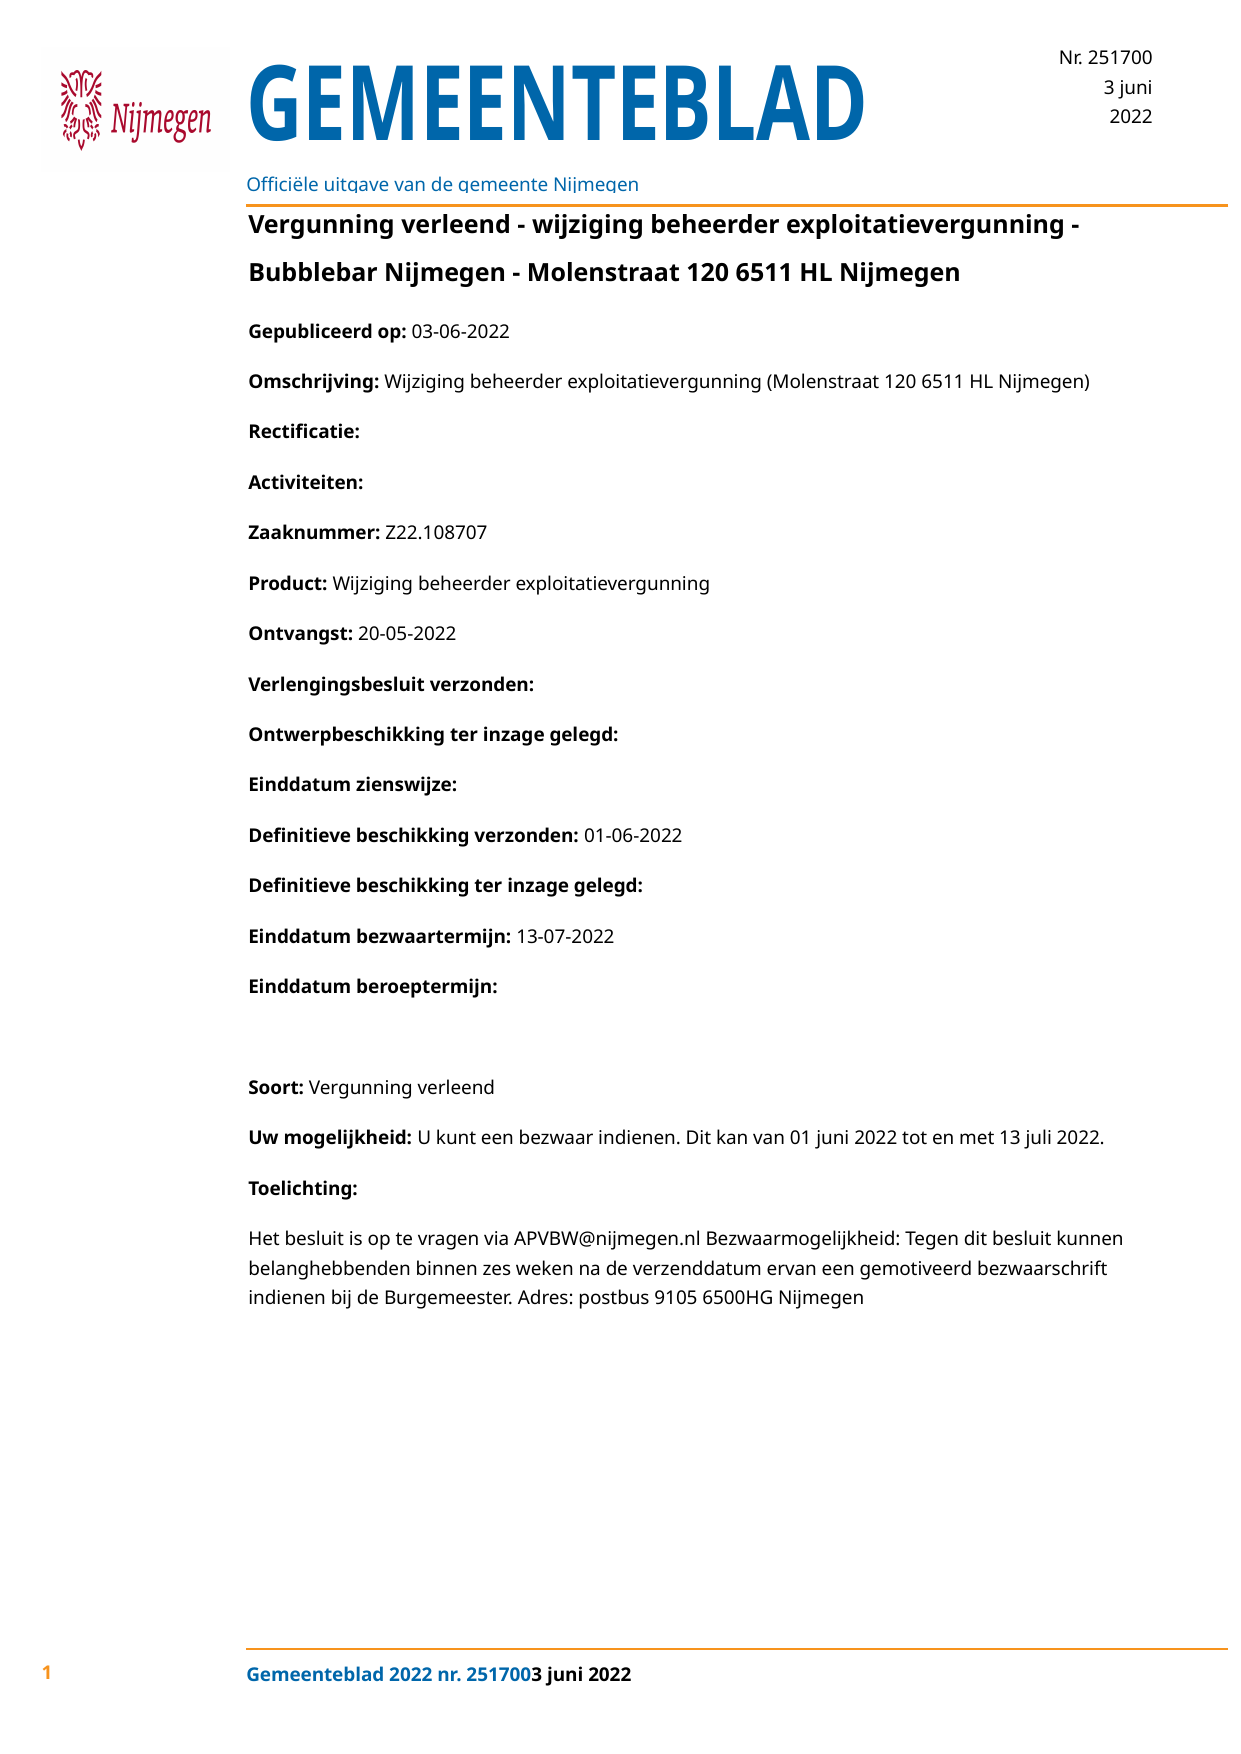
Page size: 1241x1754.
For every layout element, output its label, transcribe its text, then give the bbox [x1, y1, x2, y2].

text Gepubliceerd op: 03-06-2022 [248, 318, 1152, 344]
text Ontwerpbeschikking ter inzage gelegd: [248, 721, 1152, 747]
text Toelichting: [248, 1175, 1152, 1201]
text Zaaknummer: Z22.108707 [248, 519, 1152, 545]
text Einddatum zienswijze: [248, 772, 1152, 797]
text Rectificatie: [248, 419, 1152, 444]
text Product: Wijziging beheerder exploitatievergunning [248, 570, 1152, 596]
text Einddatum beroeptermijn: [248, 973, 1152, 999]
text Definitieve beschikking verzonden: 01-06-2022 [248, 822, 1152, 848]
text Einddatum bezwaartermijn: 13-07-2022 [248, 923, 1152, 949]
text Definitieve beschikking ter inzage gelegd: [248, 872, 1152, 898]
text Ontvangst: 20-05-2022 [248, 620, 1152, 646]
text Het besluit is op te vragen via APVBW@nijmegen.nl Bezwaarmogelijkheid: Tegen dit besluit kunnen belanghebbenden binnen zes weken na de verzenddatum ervan een gemotiveerd bezwaarschrift indienen bij de Burgemeester. Adres: postbus 9105 6500HG Nijmegen [248, 1225, 1152, 1310]
text Verlengingsbesluit verzonden: [248, 671, 1152, 697]
text Activiteiten: [248, 469, 1152, 495]
text Omschrijving: Wijziging beheerder exploitatievergunning (Molenstraat 120 6511 HL Nijmegen) [248, 368, 1152, 394]
picture [41, 47, 231, 172]
text Uw mogelijkheid: U kunt een bezwaar indienen. Dit kan van 01 juni 2022 tot en met 13 juli 2022. [248, 1124, 1152, 1150]
text Soort: Vergunning verleend [248, 1074, 1152, 1100]
text Vergunning verleend - wijziging beheerder exploitatievergunning -Bubblebar Nijmegen - Molenstraat 120 6511 HL Nijmegen [248, 207, 1152, 288]
